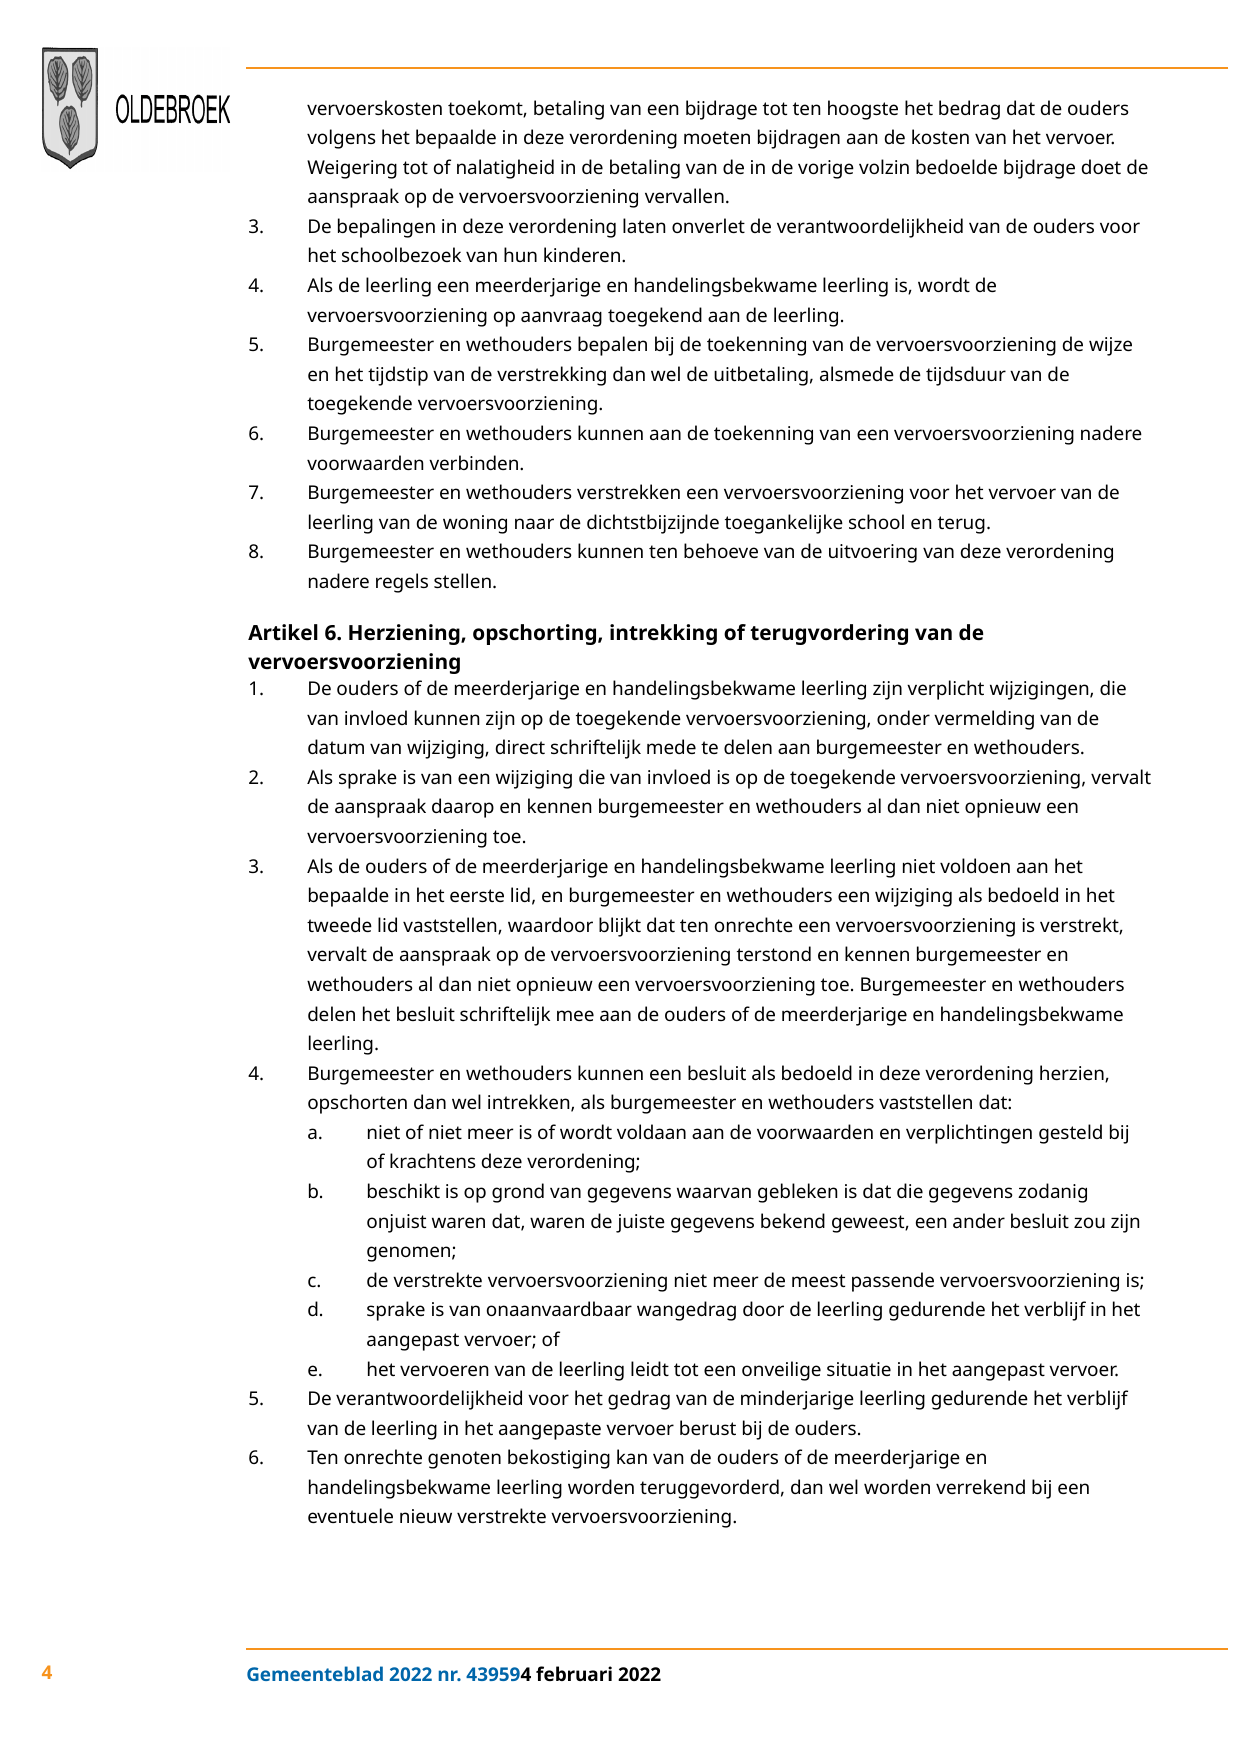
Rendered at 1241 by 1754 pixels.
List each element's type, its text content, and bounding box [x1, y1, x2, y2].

list Als sprake is van een wijziging die van invloed is op de toegekende vervoersvoorziening, vervalt de aanspraak daarop en kennen burgemeester en wethouders al dan niet opnieuw een vervoersvoorziening toe. [248, 764, 1152, 849]
list de verstrekte vervoersvoorziening niet meer de meest passende vervoersvoorziening is; [307, 1267, 1152, 1293]
list niet of niet meer is of wordt voldaan aan de voorwaarden en verplichtingen gesteld bij of krachtens deze verordening; [307, 1119, 1152, 1174]
list vervoerskosten toekomt, betaling van een bijdrage tot ten hoogste het bedrag dat de ouders volgens het bepaalde in deze verordening moeten bijdragen aan de kosten van het vervoer. Weigering tot of nalatigheid in de betaling van de in de vorige volzin bedoelde bijdrage doet de aanspraak op de vervoersvoorziening vervallen. [248, 95, 1152, 209]
list het vervoeren van de leerling leidt tot een onveilige situatie in het aangepast vervoer. [307, 1356, 1152, 1382]
list sprake is van onaanvaardbaar wangedrag door de leerling gedurende het verblijf in het aangepast vervoer; of [307, 1297, 1152, 1352]
list Als de ouders of de meerderjarige en handelingsbekwame leerling niet voldoen aan het bepaalde in het eerste lid, en burgemeester en wethouders een wijziging als bedoeld in het tweede lid vaststellen, waardoor blijkt dat ten onrechte een vervoersvoorziening is verstrekt, vervalt de aanspraak op de vervoersvoorziening terstond en kennen burgemeester en wethouders al dan niet opnieuw een vervoersvoorziening toe. Burgemeester en wethouders delen het besluit schriftelijk mee aan de ouders of de meerderjarige en handelingsbekwame leerling. [248, 853, 1152, 1056]
list Burgemeester en wethouders verstrekken een vervoersvoorziening voor het vervoer van de leerling van de woning naar de dichtstbijzijnde toegankelijke school en terug. [248, 479, 1152, 535]
list Als de leerling een meerderjarige en handelingsbekwame leerling is, wordt de vervoersvoorziening op aanvraag toegekend aan de leerling. [248, 272, 1152, 328]
list Burgemeester en wethouders kunnen een besluit als bedoeld in deze verordening herzien, opschorten dan wel intrekken, als burgemeester en wethouders vaststellen dat: [248, 1060, 1152, 1115]
list De bepalingen in deze verordening laten onverlet de verantwoordelijkheid van de ouders voor het schoolbezoek van hun kinderen. [248, 213, 1152, 268]
list Burgemeester en wethouders bepalen bij de toekenning van de vervoersvoorziening de wijze en het tijdstip van de verstrekking dan wel de uitbetaling, alsmede de tijdsduur van de toegekende vervoersvoorziening. [248, 331, 1152, 416]
text Artikel 6. Herziening, opschorting, intrekking of terugvordering van de vervoersvoorziening [248, 618, 1152, 675]
list De verantwoordelijkheid voor het gedrag van de minderjarige leerling gedurende het verblijf van de leerling in het aangepaste vervoer berust bij de ouders. [248, 1385, 1152, 1441]
list Burgemeester en wethouders kunnen aan de toekenning van een vervoersvoorziening nadere voorwaarden verbinden. [248, 420, 1152, 476]
list Burgemeester en wethouders kunnen ten behoeve van de uitvoering van deze verordening nadere regels stellen. [248, 538, 1152, 594]
list beschikt is op grond van gegevens waarvan gebleken is dat die gegevens zodanig onjuist waren dat, waren de juiste gegevens bekend geweest, een ander besluit zou zijn genomen; [307, 1178, 1152, 1263]
picture [41, 47, 231, 172]
list De ouders of de meerderjarige en handelingsbekwame leerling zijn verplicht wijzigingen, die van invloed kunnen zijn op de toegekende vervoersvoorziening, onder vermelding van de datum van wijziging, direct schriftelijk mede te delen aan burgemeester en wethouders. [248, 675, 1152, 760]
list Ten onrechte genoten bekostiging kan van de ouders of de meerderjarige en handelingsbekwame leerling worden teruggevorderd, dan wel worden verrekend bij een eventuele nieuw verstrekte vervoersvoorziening. [248, 1444, 1152, 1529]
